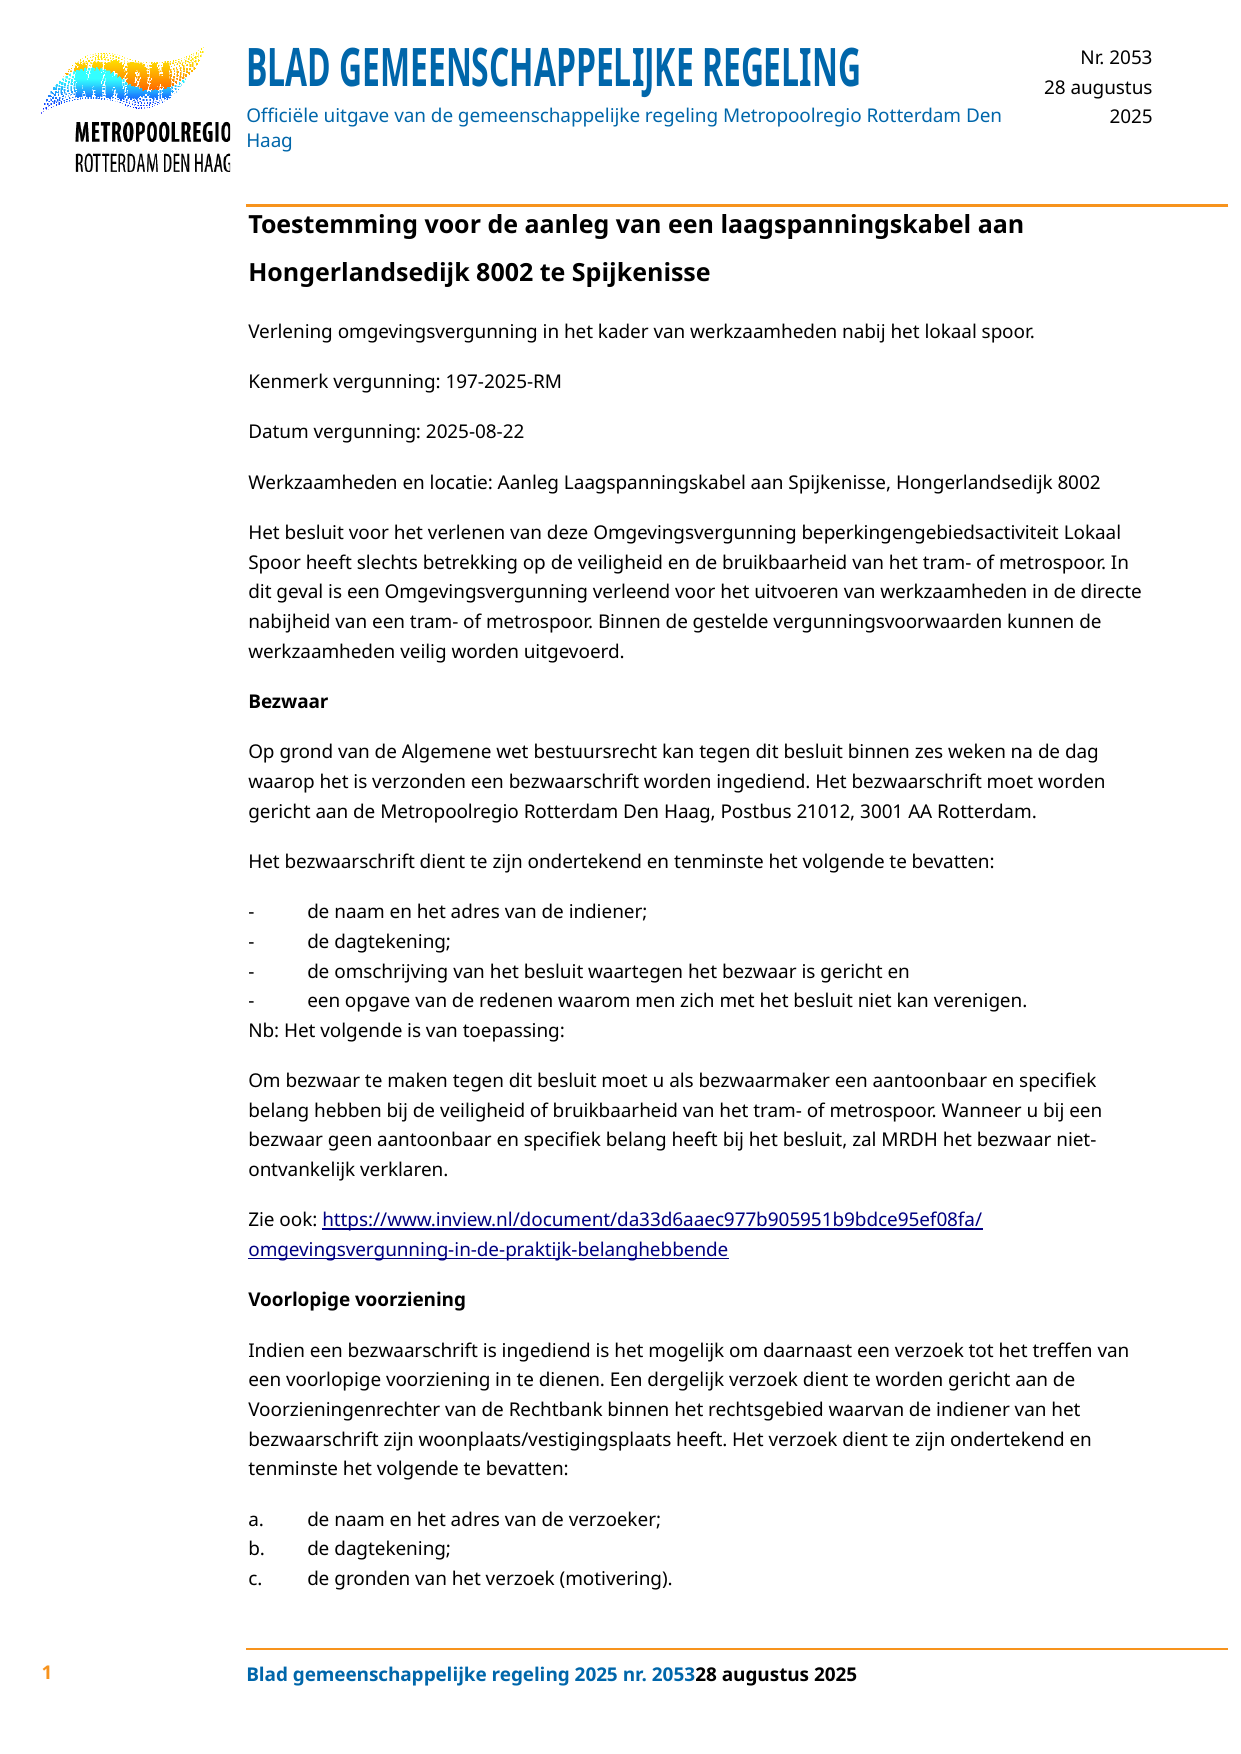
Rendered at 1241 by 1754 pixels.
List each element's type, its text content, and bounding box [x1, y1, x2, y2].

list de dagtekening; [248, 928, 1152, 954]
text Nb: Het volgende is van toepassing: [248, 1017, 1152, 1043]
list de gronden van het verzoek (motivering). [248, 1565, 1152, 1591]
text Werkzaamheden en locatie: Aanleg Laagspanningskabel aan Spijkenisse, Hongerlandsedijk 8002 [248, 469, 1152, 495]
list de naam en het adres van de indiener; [248, 899, 1152, 924]
text Bezwaar [248, 688, 1152, 714]
text Indien een bezwaarschrift is ingediend is het mogelijk om daarnaast een verzoek tot het treffen van een voorlopige voorziening in te dienen. Een dergelijk verzoek dient te worden gericht aan de Voorzieningenrechter van de Rechtbank binnen het rechtsgebied waarvan de indiener van het bezwaarschrift zijn woonplaats/vestigingsplaats heeft. Het verzoek dient te zijn ondertekend en tenminste het volgende te bevatten: [248, 1337, 1152, 1481]
text Verlening omgevingsvergunning in het kader van werkzaamheden nabij het lokaal spoor. [248, 318, 1152, 344]
text Het besluit voor het verlenen van deze Omgevingsvergunning beperkingengebiedsactiviteit Lokaal Spoor heeft slechts betrekking op de veiligheid en de bruikbaarheid van het tram- of metrospoor. In dit geval is een Omgevingsvergunning verleend voor het uitvoeren van werkzaamheden in de directe nabijheid van een tram- of metrospoor. Binnen de gestelde vergunningsvoorwaarden kunnen de werkzaamheden veilig worden uitgevoerd. [248, 519, 1152, 664]
text Op grond van de Algemene wet bestuursrecht kan tegen dit besluit binnen zes weken na de dag waarop het is verzonden een bezwaarschrift worden ingediend. Het bezwaarschrift moet worden gericht aan de Metropoolregio Rotterdam Den Haag, Postbus 21012, 3001 AA Rotterdam. [248, 739, 1152, 824]
text Kenmerk vergunning: 197-2025-RM [248, 368, 1152, 394]
text Toestemming voor de aanleg van een laagspanningskabel aan Hongerlandsedijk 8002 te Spijkenisse [248, 207, 1152, 288]
text Voorlopige voorziening [248, 1287, 1152, 1312]
list de dagtekening; [248, 1535, 1152, 1561]
picture [41, 47, 231, 172]
list een opgave van de redenen waarom men zich met het besluit niet kan verenigen. [248, 987, 1152, 1013]
text Het bezwaarschrift dient te zijn ondertekend en tenminste het volgende te bevatten: [248, 848, 1152, 874]
list de naam en het adres van de verzoeker; [248, 1506, 1152, 1532]
text Datum vergunning: 2025-08-22 [248, 419, 1152, 444]
list de omschrijving van het besluit waartegen het bezwaar is gericht en [248, 958, 1152, 984]
text Om bezwaar te maken tegen dit besluit moet u als bezwaarmaker een aantoonbaar en specifiek belang hebben bij de veiligheid of bruikbaarheid van het tram- of metrospoor. Wanneer u bij een bezwaar geen aantoonbaar en specifiek belang heeft bij het besluit, zal MRDH het bezwaar niet-ontvankelijk verklaren. [248, 1067, 1152, 1182]
text Zie ook: https://www.inview.nl/document/da33d6aaec977b905951b9bdce95ef08fa/omgevingsvergunning-in-de-praktijk-belanghebbende [248, 1207, 1152, 1262]
